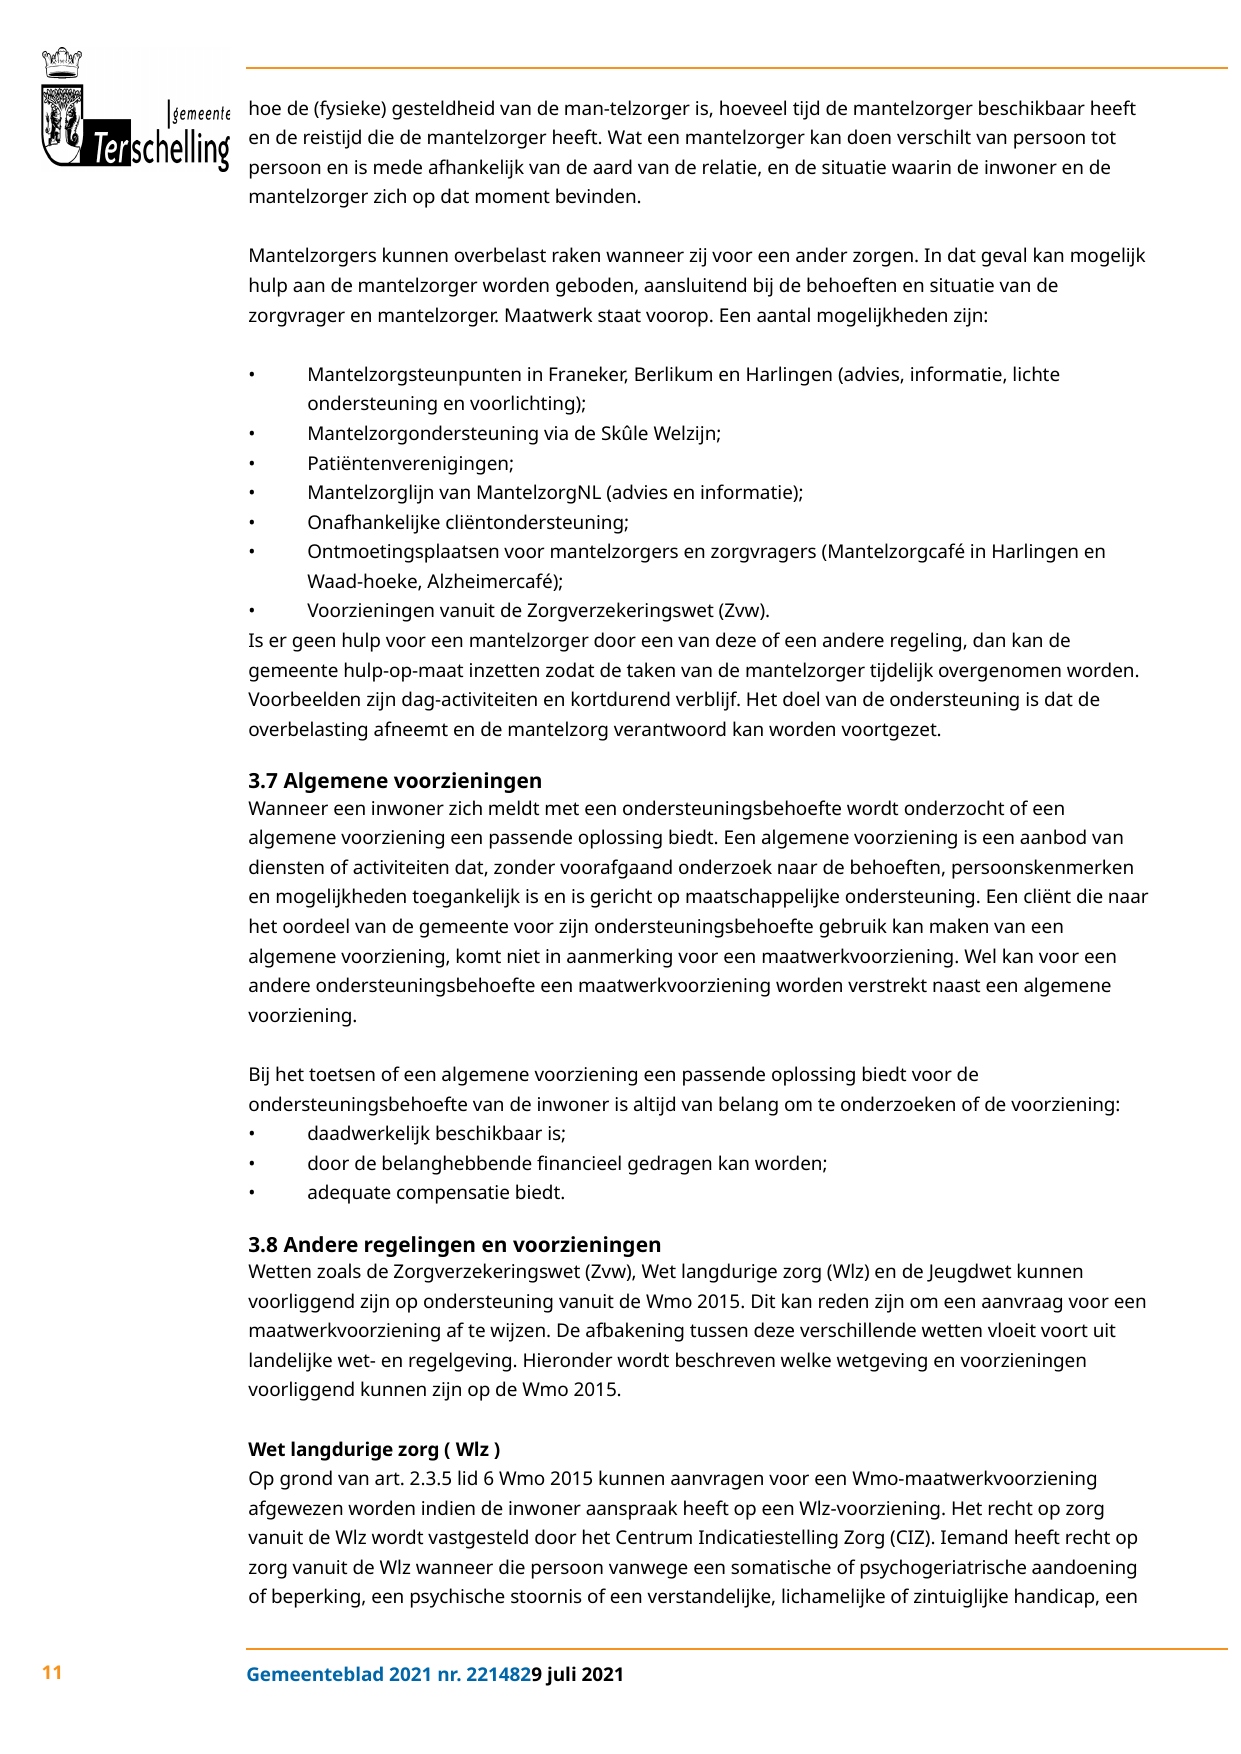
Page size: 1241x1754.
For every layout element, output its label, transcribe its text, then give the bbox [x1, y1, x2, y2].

text Mantelzorgers kunnen overbelast raken wanneer zij voor een ander zorgen. In dat geval kan mogelijk hulp aan de mantelzorger worden geboden, aansluitend bij de behoeften en situatie van de zorgvrager en mantelzorger. Maatwerk staat voorop. Een aantal mogelijkheden zijn: [248, 243, 1152, 328]
text 3.7 Algemene voorzieningen [248, 766, 1152, 795]
list adequate compensatie biedt. [248, 1179, 1152, 1205]
text Op grond van art. 2.3.5 lid 6 Wmo 2015 kunnen aanvragen voor een Wmo-maatwerkvoorziening afgewezen worden indien de inwoner aanspraak heeft op een Wlz-voorziening. Het recht op zorg vanuit de Wlz wordt vastgesteld door het Centrum Indicatiestelling Zorg (CIZ). Iemand heeft recht op zorg vanuit de Wlz wanneer die persoon vanwege een somatische of psychogeriatrische aandoening of beperking, een psychische stoornis of een verstandelijke, lichamelijke of zintuiglijke handicap, een [248, 1465, 1152, 1609]
text Wet langdurige zorg ( Wlz ) [248, 1436, 1152, 1462]
text hoe de (fysieke) gesteldheid van de man-telzorger is, hoeveel tijd de mantelzorger beschikbaar heeft en de reistijd die de mantelzorger heeft. Wat een mantelzorger kan doen verschilt van persoon tot persoon en is mede afhankelijk van de aard van de relatie, en de situatie waarin de inwoner en de mantelzorger zich op dat moment bevinden. [248, 95, 1152, 209]
list Mantelzorglijn van MantelzorgNL (advies en informatie); [248, 479, 1152, 505]
text 3.8 Andere regelingen en voorzieningen [248, 1230, 1152, 1258]
text Wanneer een inwoner zich meldt met een ondersteuningsbehoefte wordt onderzocht of een algemene voorziening een passende oplossing biedt. Een algemene voorziening is een aanbod van diensten of activiteiten dat, zonder voorafgaand onderzoek naar de behoeften, persoonskenmerken en mogelijkheden toegankelijk is en is gericht op maatschappelijke ondersteuning. Een cliënt die naar het oordeel van de gemeente voor zijn ondersteuningsbehoefte gebruik kan maken van een algemene voorziening, komt niet in aanmerking voor een maatwerkvoorziening. Wel kan voor een andere ondersteuningsbehoefte een maatwerkvoorziening worden verstrekt naast een algemene voorziening. [248, 795, 1152, 1028]
list Mantelzorgsteunpunten in Franeker, Berlikum en Harlingen (advies, informatie, lichte ondersteuning en voorlichting); [248, 361, 1152, 416]
list Mantelzorgondersteuning via de Skûle Welzijn; [248, 420, 1152, 446]
list door de belanghebbende financieel gedragen kan worden; [248, 1150, 1152, 1176]
picture [41, 47, 231, 172]
list Onafhankelijke cliëntondersteuning; [248, 509, 1152, 535]
text Is er geen hulp voor een mantelzorger door een van deze of een andere regeling, dan kan de gemeente hulp-op-maat inzetten zodat de taken van de mantelzorger tijdelijk overgenomen worden. Voorbeelden zijn dag-activiteiten en kortdurend verblijf. Het doel van de ondersteuning is dat de overbelasting afneemt en de mantelzorg verantwoord kan worden voortgezet. [248, 627, 1152, 742]
text Wetten zoals de Zorgverzekeringswet (Zvw), Wet langdurige zorg (Wlz) en de Jeugdwet kunnen voorliggend zijn op ondersteuning vanuit de Wmo 2015. Dit kan reden zijn om een aanvraag voor een maatwerkvoorziening af te wijzen. De afbakening tussen deze verschillende wetten vloeit voort uit landelijke wet- en regelgeving. Hieronder wordt beschreven welke wetgeving en voorzieningen voorliggend kunnen zijn op de Wmo 2015. [248, 1258, 1152, 1402]
text Bij het toetsen of een algemene voorziening een passende oplossing biedt voor de ondersteuningsbehoefte van de inwoner is altijd van belang om te onderzoeken of de voorziening: [248, 1061, 1152, 1116]
list Voorzieningen vanuit de Zorgverzekeringswet (Zvw). [248, 598, 1152, 623]
list Ontmoetingsplaatsen voor mantelzorgers en zorgvragers (Mantelzorgcafé in Harlingen en Waad-hoeke, Alzheimercafé); [248, 538, 1152, 594]
list daadwerkelijk beschikbaar is; [248, 1120, 1152, 1146]
list Patiëntenverenigingen; [248, 450, 1152, 476]
